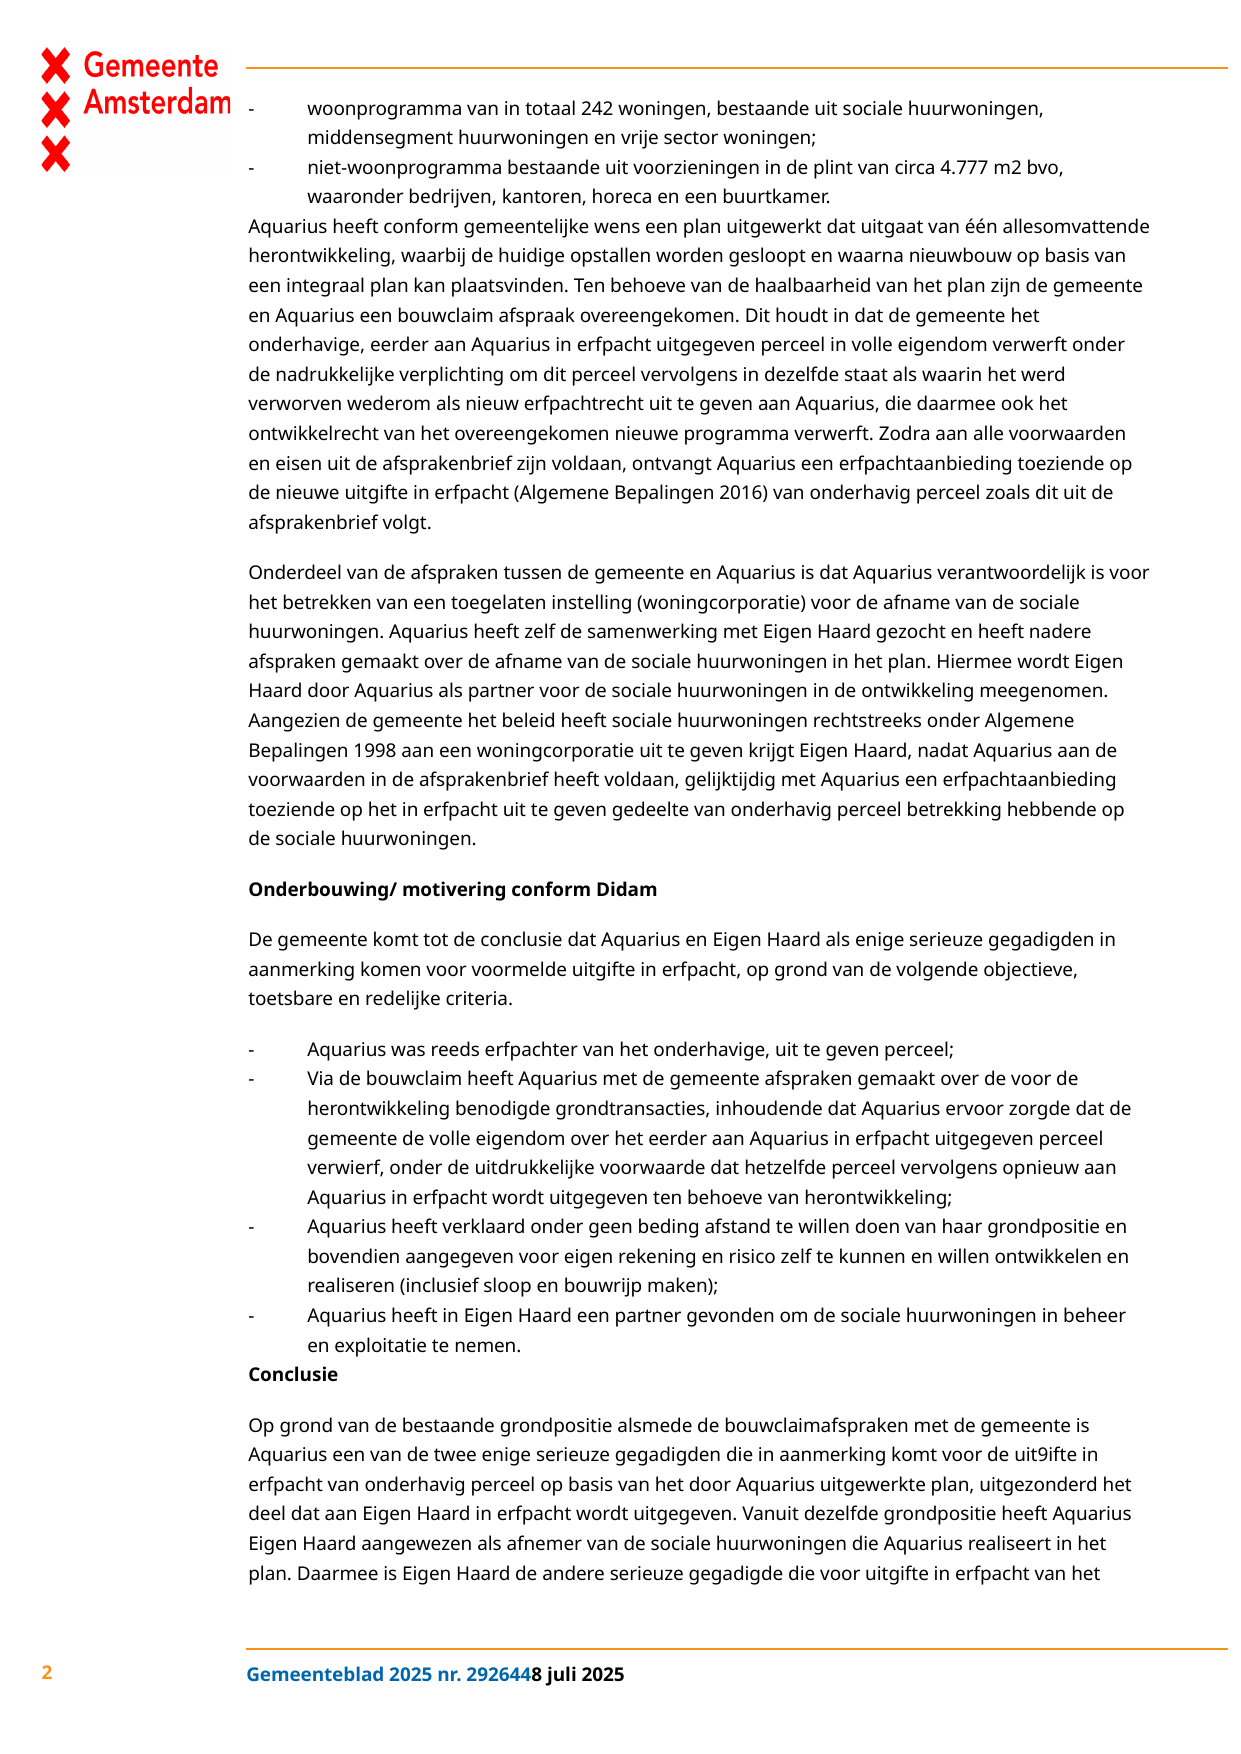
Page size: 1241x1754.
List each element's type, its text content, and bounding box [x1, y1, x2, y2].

list Via de bouwclaim heeft Aquarius met de gemeente afspraken gemaakt over de voor de herontwikkeling benodigde grondtransacties, inhoudende dat Aquarius ervoor zorgde dat de gemeente de volle eigendom over het eerder aan Aquarius in erfpacht uitgegeven perceel verwierf, onder de uitdrukkelijke voorwaarde dat hetzelfde perceel vervolgens opnieuw aan Aquarius in erfpacht wordt uitgegeven ten behoeve van herontwikkeling; [248, 1066, 1152, 1210]
text Onderdeel van de afspraken tussen de gemeente en Aquarius is dat Aquarius verantwoordelijk is voor het betrekken van een toegelaten instelling (woningcorporatie) voor de afname van de sociale huurwoningen. Aquarius heeft zelf de samenwerking met Eigen Haard gezocht en heeft nadere afspraken gemaakt over de afname van de sociale huurwoningen in het plan. Hiermee wordt Eigen Haard door Aquarius als partner voor de sociale huurwoningen in de ontwikkeling meegenomen. Aangezien de gemeente het beleid heeft sociale huurwoningen rechtstreeks onder Algemene Bepalingen 1998 aan een woningcorporatie uit te geven krijgt Eigen Haard, nadat Aquarius aan de voorwaarden in de afsprakenbrief heeft voldaan, gelijktijdig met Aquarius een erfpachtaanbieding toeziende op het in erfpacht uit te geven gedeelte van onderhavig perceel betrekking hebbende op de sociale huurwoningen. [248, 559, 1152, 851]
list Aquarius was reeds erfpachter van het onderhavige, uit te geven perceel; [248, 1036, 1152, 1062]
list niet-woonprogramma bestaande uit voorzieningen in de plint van circa 4.777 m2 bvo, waaronder bedrijven, kantoren, horeca en een buurtkamer. [248, 154, 1152, 209]
list Aquarius heeft in Eigen Haard een partner gevonden om de sociale huurwoningen in beheer en exploitatie te nemen. [248, 1302, 1152, 1358]
text De gemeente komt tot de conclusie dat Aquarius en Eigen Haard als enige serieuze gegadigden in aanmerking komen voor voormelde uitgifte in erfpacht, op grond van de volgende objectieve, toetsbare en redelijke criteria. [248, 926, 1152, 1011]
text Onderbouwing/ motivering conform Didam [248, 876, 1152, 902]
list woonprogramma van in totaal 242 woningen, bestaande uit sociale huurwoningen, middensegment huurwoningen en vrije sector woningen; [248, 95, 1152, 150]
text Aquarius heeft conform gemeentelijke wens een plan uitgewerkt dat uitgaat van één allesomvattende herontwikkeling, waarbij de huidige opstallen worden gesloopt en waarna nieuwbouw op basis van een integraal plan kan plaatsvinden. Ten behoeve van de haalbaarheid van het plan zijn de gemeente en Aquarius een bouwclaim afspraak overeengekomen. Dit houdt in dat de gemeente het onderhavige, eerder aan Aquarius in erfpacht uitgegeven perceel in volle eigendom verwerft onder de nadrukkelijke verplichting om dit perceel vervolgens in dezelfde staat als waarin het werd verworven wederom als nieuw erfpachtrecht uit te geven aan Aquarius, die daarmee ook het ontwikkelrecht van het overeengekomen nieuwe programma verwerft. Zodra aan alle voorwaarden en eisen uit de afsprakenbrief zijn voldaan, ontvangt Aquarius een erfpachtaanbieding toeziende op de nieuwe uitgifte in erfpacht (Algemene Bepalingen 2016) van onderhavig perceel zoals dit uit de afsprakenbrief volgt. [248, 213, 1152, 535]
list Aquarius heeft verklaard onder geen beding afstand te willen doen van haar grondpositie en bovendien aangegeven voor eigen rekening en risico zelf te kunnen en willen ontwikkelen en realiseren (inclusief sloop en bouwrijp maken); [248, 1213, 1152, 1298]
picture [41, 47, 231, 172]
text Conclusie [248, 1361, 1152, 1387]
text Op grond van de bestaande grondpositie alsmede de bouwclaimafspraken met de gemeente is Aquarius een van de twee enige serieuze gegadigden die in aanmerking komt voor de uit9ifte in erfpacht van onderhavig perceel op basis van het door Aquarius uitgewerkte plan, uitgezonderd het deel dat aan Eigen Haard in erfpacht wordt uitgegeven. Vanuit dezelfde grondpositie heeft Aquarius Eigen Haard aangewezen als afnemer van de sociale huurwoningen die Aquarius realiseert in het plan. Daarmee is Eigen Haard de andere serieuze gegadigde die voor uitgifte in erfpacht van het [248, 1412, 1152, 1586]
